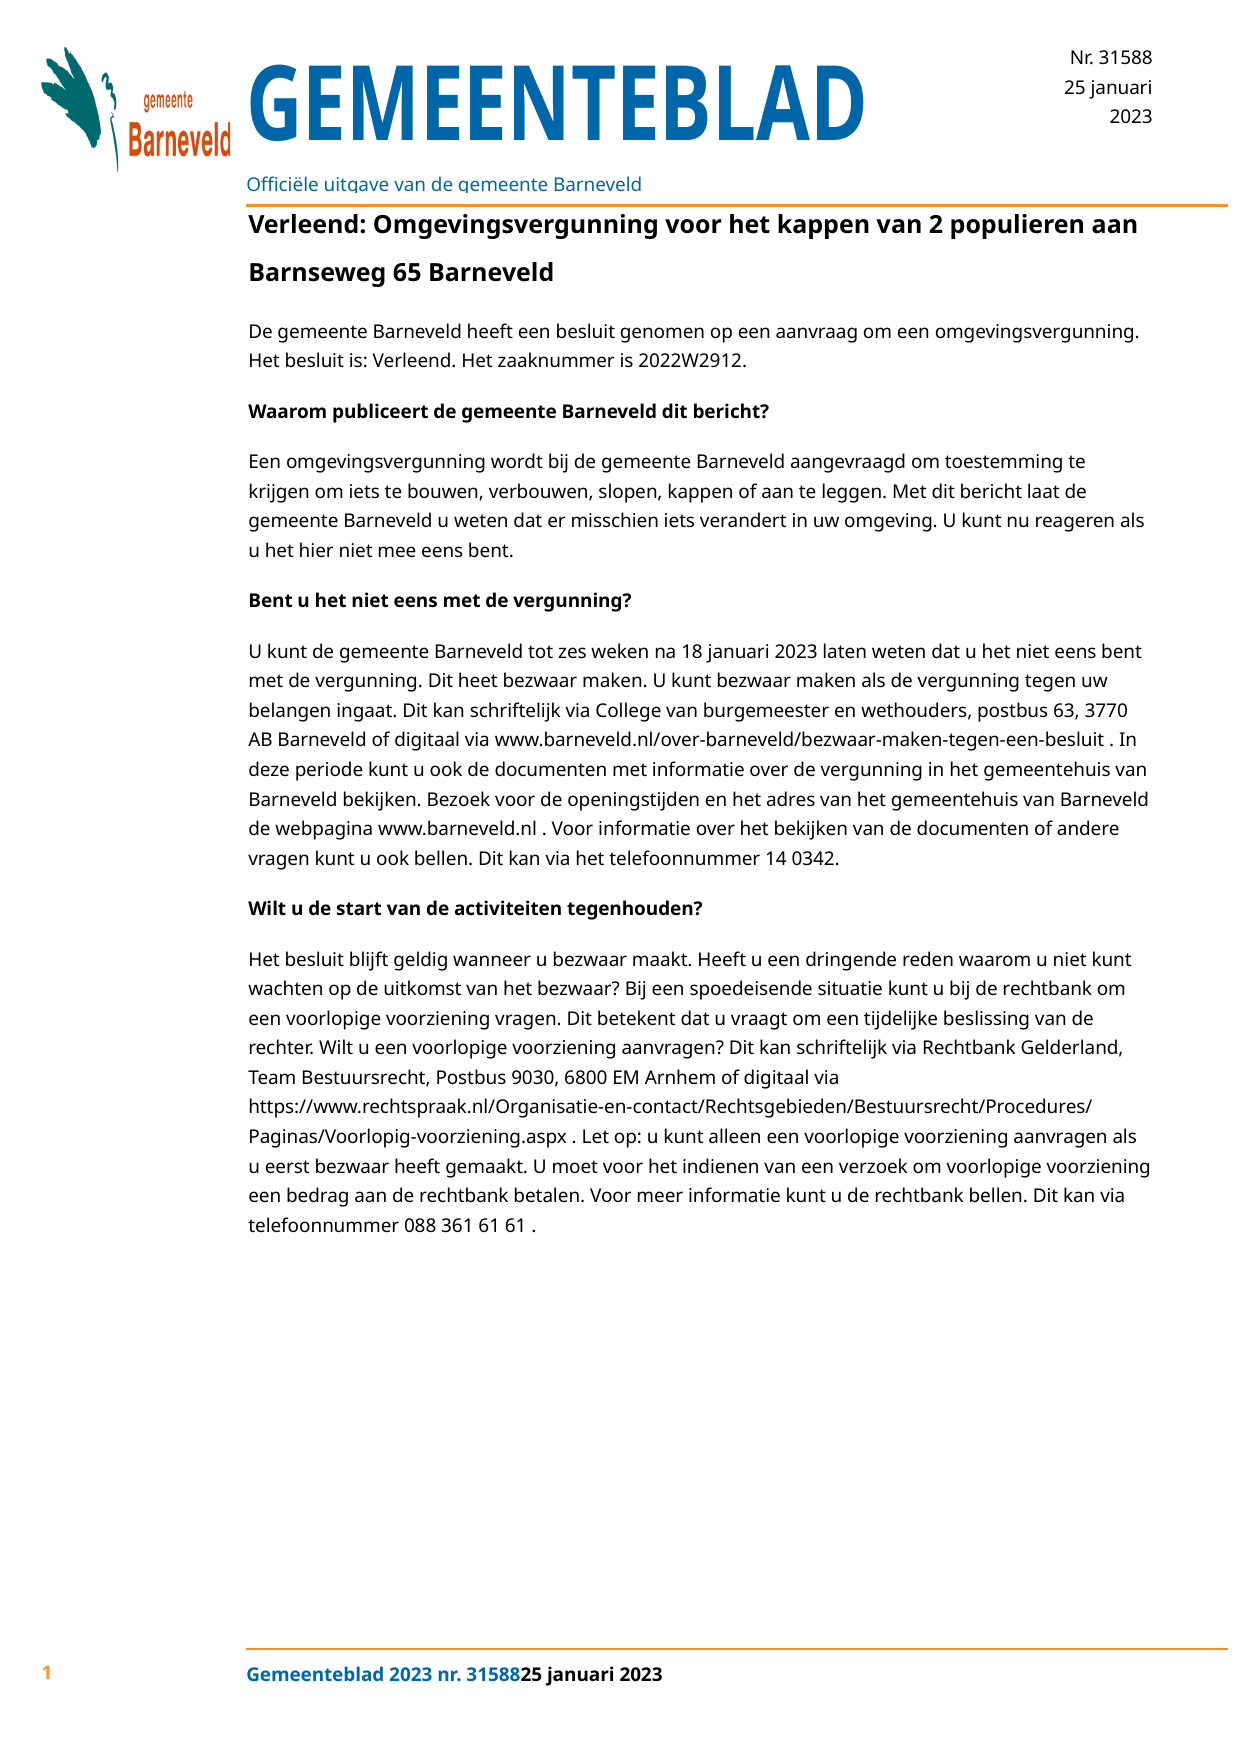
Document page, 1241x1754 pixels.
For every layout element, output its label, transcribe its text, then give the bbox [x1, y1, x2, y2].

text Een omgevingsvergunning wordt bij de gemeente Barneveld aangevraagd om toestemming te krijgen om iets te bouwen, verbouwen, slopen, kappen of aan te leggen. Met dit bericht laat de gemeente Barneveld u weten dat er misschien iets verandert in uw omgeving. U kunt nu reageren als u het hier niet mee eens bent. [248, 448, 1152, 563]
text Waarom publiceert de gemeente Barneveld dit bericht? [248, 398, 1152, 424]
picture [41, 47, 231, 172]
text Wilt u de start van de activiteiten tegenhouden? [248, 895, 1152, 921]
text Het besluit blijft geldig wanneer u bezwaar maakt. Heeft u een dringende reden waarom u niet kunt wachten op de uitkomst van het bezwaar? Bij een spoedeisende situatie kunt u bij de rechtbank om een voorlopige voorziening vragen. Dit betekent dat u vraagt om een tijdelijke beslissing van de rechter. Wilt u een voorlopige voorziening aanvragen? Dit kan schriftelijk via Rechtbank Gelderland, Team Bestuursrecht, Postbus 9030, 6800 EM Arnhem of digitaal via https://www.rechtspraak.nl/Organisatie-en-contact/Rechtsgebieden/Bestuursrecht/Procedures/Paginas/Voorlopig-voorziening.aspx . Let op: u kunt alleen een voorlopige voorziening aanvragen als u eerst bezwaar heeft gemaakt. U moet voor het indienen van een verzoek om voorlopige voorziening een bedrag aan de rechtbank betalen. Voor meer informatie kunt u de rechtbank bellen. Dit kan via telefoonnummer 088 361 61 61 . [248, 946, 1152, 1238]
text Verleend: Omgevingsvergunning voor het kappen van 2 populieren aan Barnseweg 65 Barneveld [248, 207, 1152, 288]
text De gemeente Barneveld heeft een besluit genomen op een aanvraag om een omgevingsvergunning. Het besluit is: Verleend. Het zaaknummer is 2022W2912. [248, 318, 1152, 373]
text Bent u het niet eens met de vergunning? [248, 587, 1152, 613]
text U kunt de gemeente Barneveld tot zes weken na 18 januari 2023 laten weten dat u het niet eens bent met de vergunning. Dit heet bezwaar maken. U kunt bezwaar maken als de vergunning tegen uw belangen ingaat. Dit kan schriftelijk via College van burgemeester en wethouders, postbus 63, 3770 AB Barneveld of digitaal via www.barneveld.nl/over-barneveld/bezwaar-maken-tegen-een-besluit . In deze periode kunt u ook de documenten met informatie over de vergunning in het gemeentehuis van Barneveld bekijken. Bezoek voor de openingstijden en het adres van het gemeentehuis van Barneveld de webpagina www.barneveld.nl . Voor informatie over het bekijken van de documenten of andere vragen kunt u ook bellen. Dit kan via het telefoonnummer 14 0342. [248, 638, 1152, 871]
